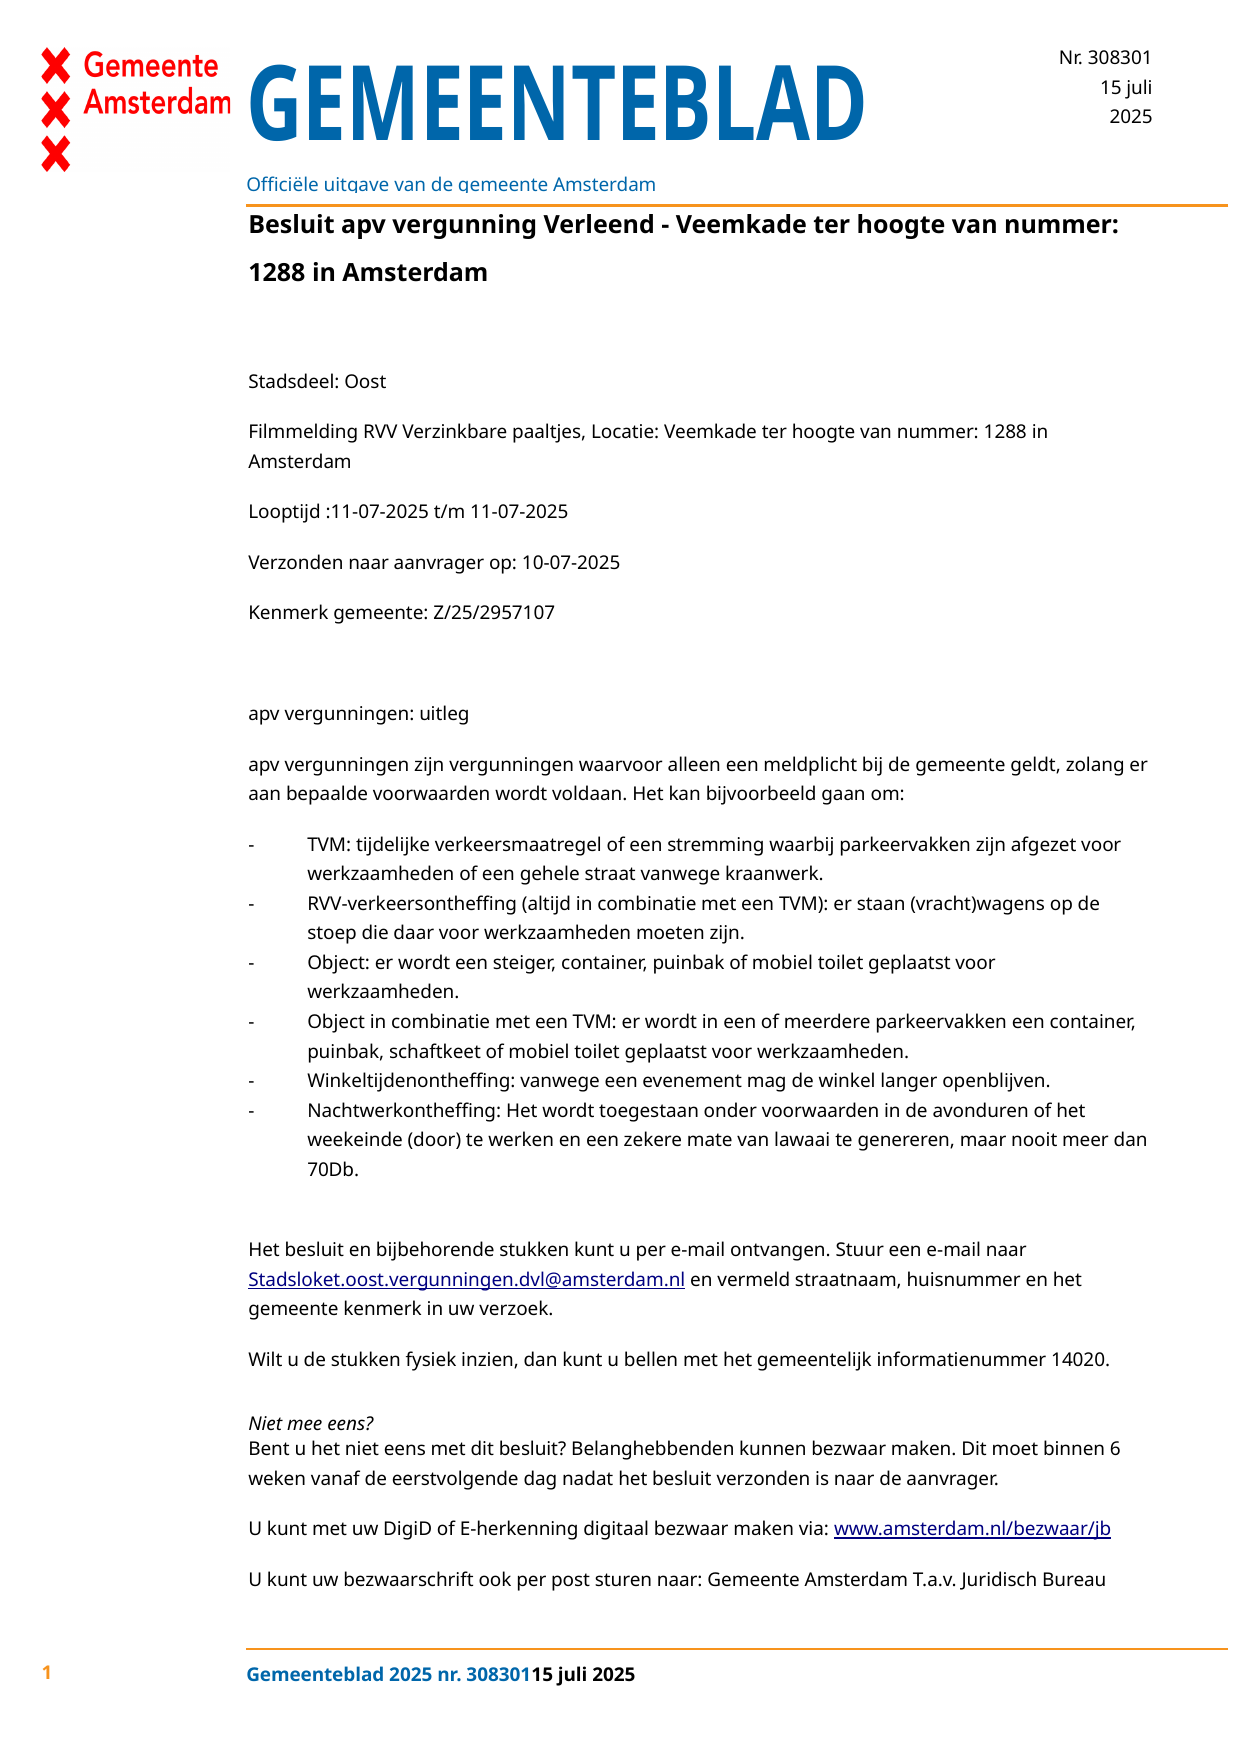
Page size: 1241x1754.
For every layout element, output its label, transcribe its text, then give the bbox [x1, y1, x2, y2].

list Object in combinatie met een TVM: er wordt in een of meerdere parkeervakken een container, puinbak, schaftkeet of mobiel toilet geplaatst voor werkzaamheden. [248, 1008, 1152, 1064]
text U kunt uw bezwaarschrift ook per post sturen naar: Gemeente Amsterdam T.a.v. Juridisch Bureau [248, 1566, 1152, 1592]
text Bent u het niet eens met dit besluit? Belanghebbenden kunnen bezwaar maken. Dit moet binnen 6 weken vanaf de eerstvolgende dag nadat het besluit verzonden is naar de aanvrager. [248, 1436, 1152, 1491]
list RVV-verkeersontheffing (altijd in combinatie met een TVM): er staan (vracht)wagens op de stoep die daar voor werkzaamheden moeten zijn. [248, 890, 1152, 945]
text Niet mee eens? [248, 1410, 1152, 1436]
text Verzonden naar aanvrager op: 10-07-2025 [248, 549, 1152, 575]
text apv vergunningen zijn vergunningen waarvoor alleen een meldplicht bij de gemeente geldt, zolang er aan bepaalde voorwaarden wordt voldaan. Het kan bijvoorbeeld gaan om: [248, 751, 1152, 806]
list TVM: tijdelijke verkeersmaatregel of een stremming waarbij parkeervakken zijn afgezet voor werkzaamheden of een gehele straat vanwege kraanwerk. [248, 831, 1152, 886]
text apv vergunningen: uitleg [248, 700, 1152, 726]
text Filmmelding RVV Verzinkbare paaltjes, Locatie: Veemkade ter hoogte van nummer: 1288 in Amsterdam [248, 419, 1152, 474]
text Besluit apv vergunning Verleend - Veemkade ter hoogte van nummer: 1288 in Amsterdam [248, 207, 1152, 288]
list Object: er wordt een steiger, container, puinbak of mobiel toilet geplaatst voor werkzaamheden. [248, 949, 1152, 1004]
text U kunt met uw DigiD of E-herkenning digitaal bezwaar maken via: www.amsterdam.nl/bezwaar/jb [248, 1516, 1152, 1541]
list Winkeltijdenontheffing: vanwege een evenement mag de winkel langer openblijven. [248, 1067, 1152, 1093]
text Kenmerk gemeente: Z/25/2957107 [248, 599, 1152, 625]
picture [41, 47, 231, 172]
text Looptijd :11-07-2025 t/m 11-07-2025 [248, 499, 1152, 524]
text Stadsdeel: Oost [248, 368, 1152, 394]
text Het besluit en bijbehorende stukken kunt u per e-mail ontvangen. Stuur een e-mail naar Stadsloket.oost.vergunningen.dvl@amsterdam.nl en vermeld straatnaam, huisnummer en het gemeente kenmerk in uw verzoek. [248, 1236, 1152, 1321]
list Nachtwerkontheffing: Het wordt toegestaan onder voorwaarden in de avonduren of het weekeinde (door) te werken en een zekere mate van lawaai te genereren, maar nooit meer dan 70Db. [248, 1097, 1152, 1182]
text Wilt u de stukken fysiek inzien, dan kunt u bellen met het gemeentelijk informatienummer 14020. [248, 1346, 1152, 1372]
